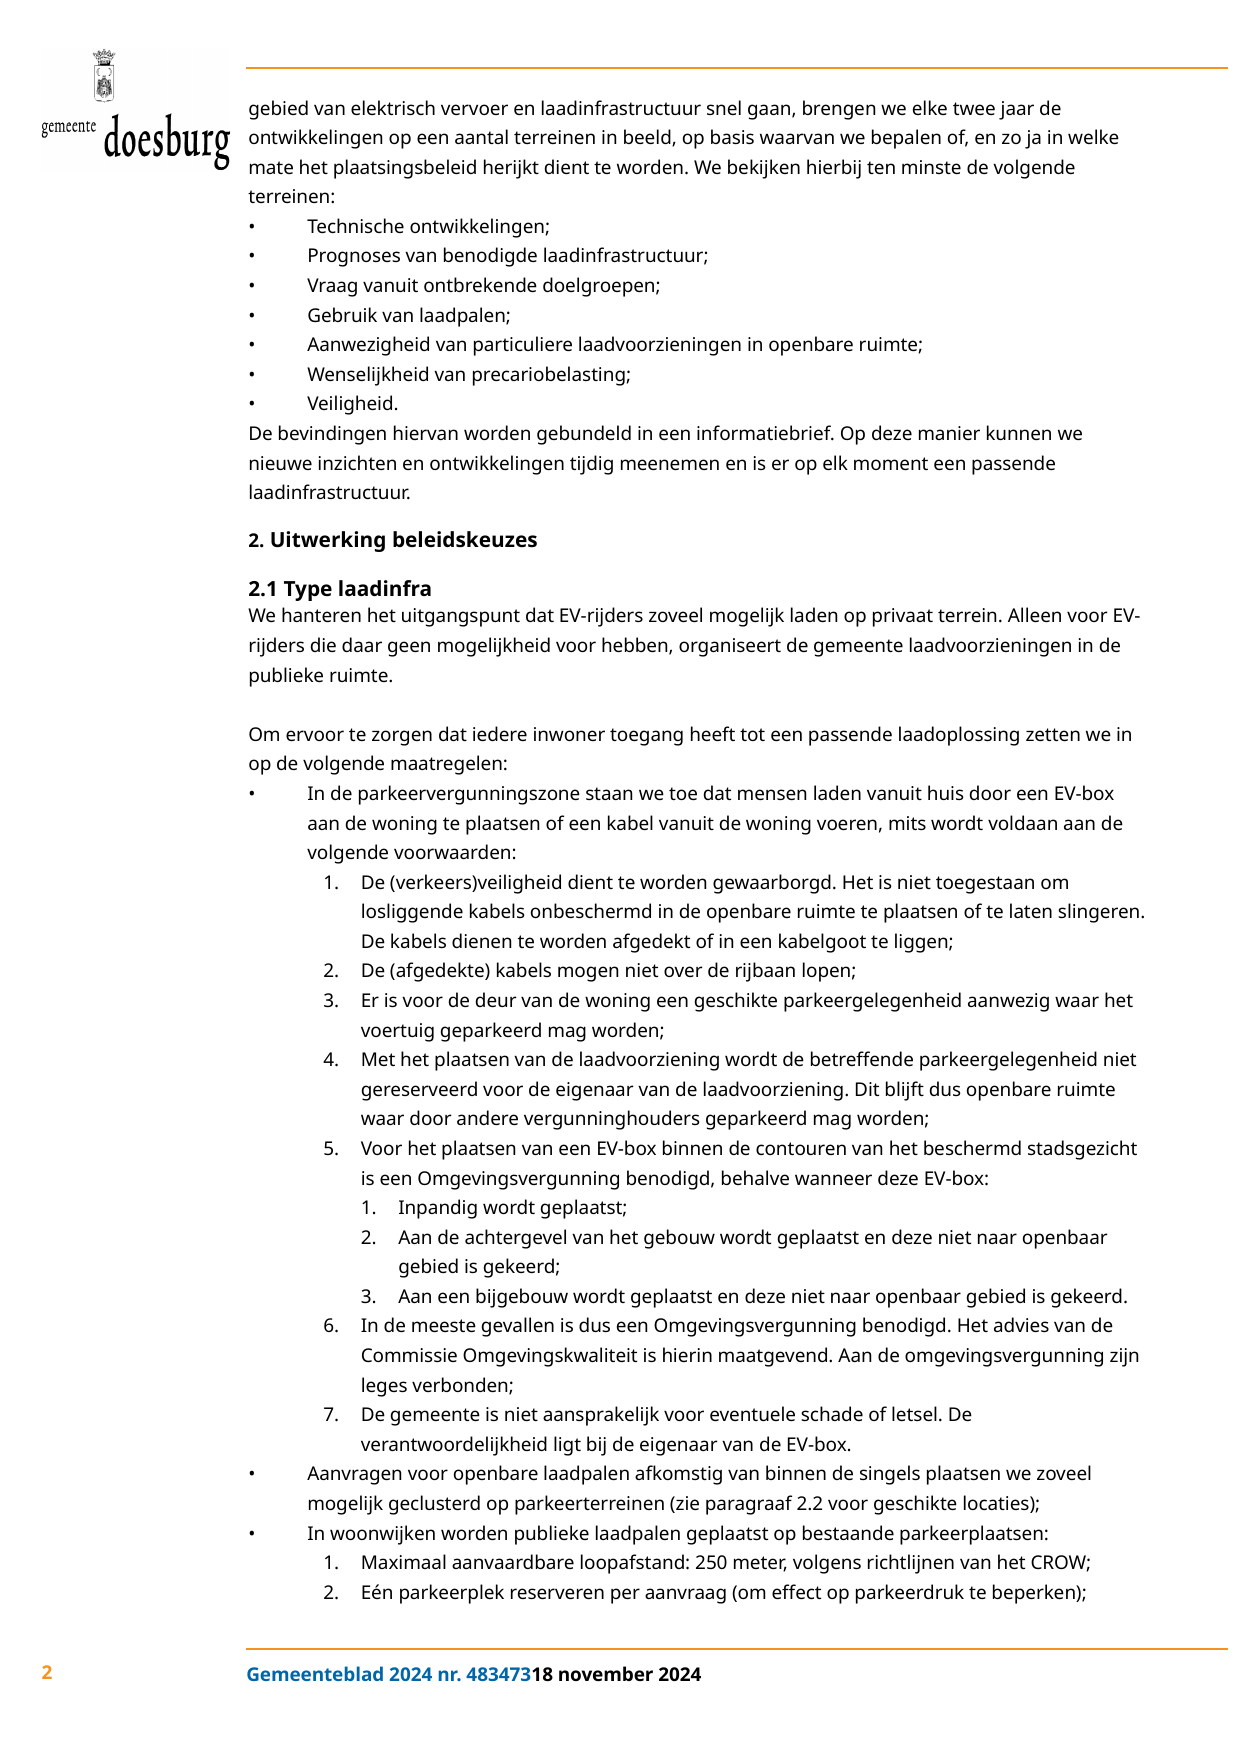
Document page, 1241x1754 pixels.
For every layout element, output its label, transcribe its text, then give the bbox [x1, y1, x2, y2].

list Gebruik van laadpalen; [248, 302, 1152, 328]
text 2. Uitwerking beleidskeuzes [248, 525, 1152, 553]
list Inpandig wordt geplaatst; [361, 1194, 1152, 1220]
list Veiligheid. [248, 391, 1152, 416]
text Om ervoor te zorgen dat iedere inwoner toegang heeft tot een passende laadoplossing zetten we in op de volgende maatregelen: [248, 721, 1152, 776]
list In de parkeervergunningszone staan we toe dat mensen laden vanuit huis door een EV-box aan de woning te plaatsen of een kabel vanuit de woning voeren, mits wordt voldaan aan de volgende voorwaarden: [248, 780, 1152, 865]
list Voor het plaatsen van een EV-box binnen de contouren van het beschermd stadsgezicht is een Omgevingsvergunning benodigd, behalve wanneer deze EV-box: [323, 1135, 1152, 1191]
list Maximaal aanvaardbare loopafstand: 250 meter, volgens richtlijnen van het CROW; [323, 1549, 1152, 1575]
list Aanvragen voor openbare laadpalen afkomstig van binnen de singels plaatsen we zoveel mogelijk geclusterd op parkeerterreinen (zie paragraaf 2.2 voor geschikte locaties); [248, 1461, 1152, 1516]
list De gemeente is niet aansprakelijk voor eventuele schade of letsel. De verantwoordelijkheid ligt bij de eigenaar van de EV-box. [323, 1401, 1152, 1457]
text gebied van elektrisch vervoer en laadinfrastructuur snel gaan, brengen we elke twee jaar de ontwikkelingen op een aantal terreinen in beeld, op basis waarvan we bepalen of, en zo ja in welke mate het plaatsingsbeleid herijkt dient te worden. We bekijken hierbij ten minste de volgende terreinen: [248, 95, 1152, 209]
list In woonwijken worden publieke laadpalen geplaatst op bestaande parkeerplaatsen: [248, 1520, 1152, 1546]
list Aanwezigheid van particuliere laadvoorzieningen in openbare ruimte; [248, 331, 1152, 357]
list Aan de achtergevel van het gebouw wordt geplaatst en deze niet naar openbaar gebied is gekeerd; [361, 1224, 1152, 1279]
list De (afgedekte) kabels mogen niet over de rijbaan lopen; [323, 958, 1152, 983]
text 2.1 Type laadinfra [248, 574, 1152, 603]
text De bevindingen hiervan worden gebundeld in een informatiebrief. Op deze manier kunnen we nieuwe inzichten en ontwikkelingen tijdig meenemen en is er op elk moment een passende laadinfrastructuur. [248, 420, 1152, 505]
list Aan een bijgebouw wordt geplaatst en deze niet naar openbaar gebied is gekeerd. [361, 1283, 1152, 1309]
picture [41, 47, 231, 172]
list Technische ontwikkelingen; [248, 213, 1152, 239]
list Er is voor de deur van de woning een geschikte parkeergelegenheid aanwezig waar het voertuig geparkeerd mag worden; [323, 987, 1152, 1043]
list Met het plaatsen van de laadvoorziening wordt de betreffende parkeergelegenheid niet gereserveerd voor de eigenaar van de laadvoorziening. Dit blijft dus openbare ruimte waar door andere vergunninghouders geparkeerd mag worden; [323, 1046, 1152, 1131]
list Eén parkeerplek reserveren per aanvraag (om effect op parkeerdruk te beperken); [323, 1579, 1152, 1605]
list In de meeste gevallen is dus een Omgevingsvergunning benodigd. Het advies van de Commissie Omgevingskwaliteit is hierin maatgevend. Aan de omgevingsvergunning zijn leges verbonden; [323, 1313, 1152, 1398]
list De (verkeers)veiligheid dient te worden gewaarborgd. Het is niet toegestaan om losliggende kabels onbeschermd in de openbare ruimte te plaatsen of te laten slingeren. De kabels dienen te worden afgedekt of in een kabelgoot te liggen; [323, 869, 1152, 954]
text We hanteren het uitgangspunt dat EV-rijders zoveel mogelijk laden op privaat terrein. Alleen voor EV- rijders die daar geen mogelijkheid voor hebben, organiseert de gemeente laadvoorzieningen in de publieke ruimte. [248, 603, 1152, 688]
list Vraag vanuit ontbrekende doelgroepen; [248, 272, 1152, 298]
list Wenselijkheid van precariobelasting; [248, 361, 1152, 387]
list Prognoses van benodigde laadinfrastructuur; [248, 243, 1152, 268]
